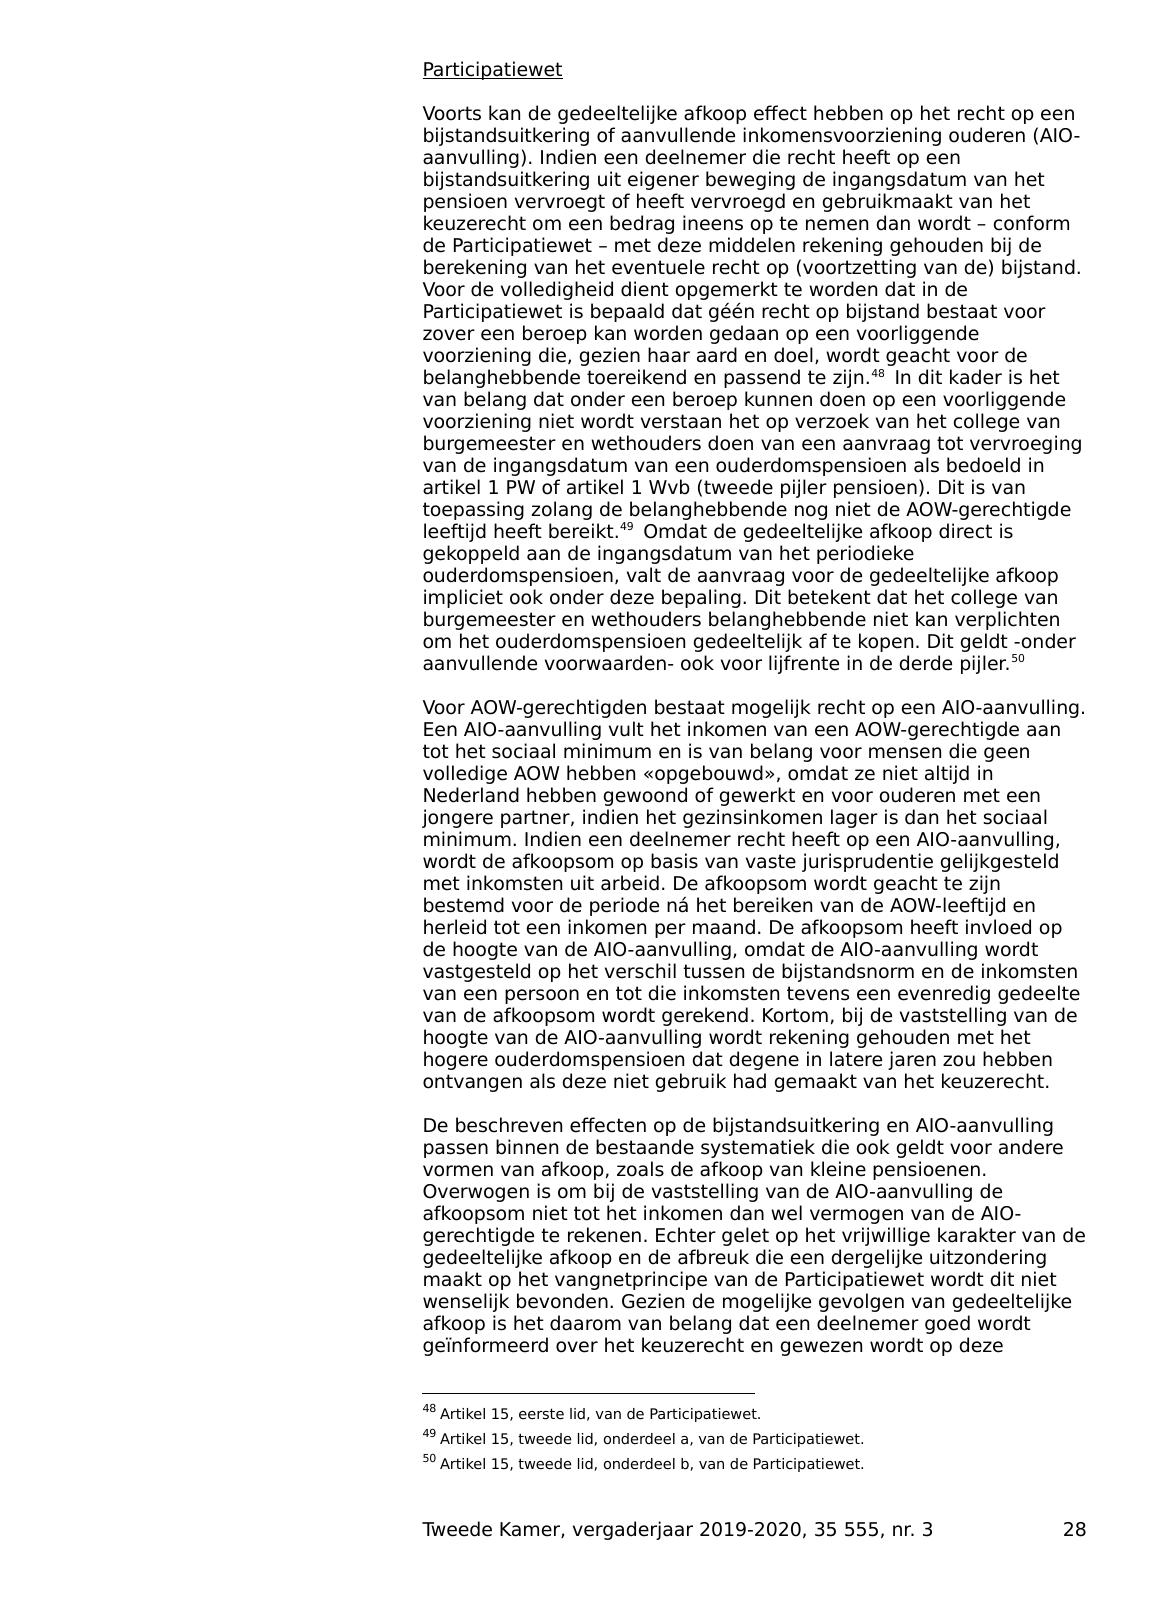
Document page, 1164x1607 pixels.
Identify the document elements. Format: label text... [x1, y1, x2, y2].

text Artikel 15, eerste lid, van de Participatiewet. [422, 1402, 1087, 1424]
text Voor AOW-gerechtigden bestaat mogelijk recht op een AIO-aanvulling. Een AIO-aanvulling vult het inkomen van een AOW-gerechtigde aan tot het sociaal minimum en is van belang voor mensen die geen volledige AOW hebben «opgebouwd», omdat ze niet altijd in Nederland hebben gewoond of gewerkt en voor ouderen met een jongere partner, indien het gezinsinkomen lager is dan het sociaal minimum. Indien een deelnemer recht heeft op een AIO-aanvulling, wordt de afkoopsom op basis van vaste jurisprudentie gelijkgesteld met inkomsten uit arbeid. De afkoopsom wordt geacht te zijn bestemd voor de periode ná het bereiken van de AOW-leeftijd en herleid tot een inkomen per maand. De afkoopsom heeft invloed op de hoogte van de AIO-aanvulling, omdat de AIO-aanvulling wordt vastgesteld op het verschil tussen de bijstandsnorm en de inkomsten van een persoon en tot die inkomsten tevens een evenredig gedeelte van de afkoopsom wordt gerekend. Kortom, bij de vaststelling van de hoogte van de AIO-aanvulling wordt rekening gehouden met het hogere ouderdomspensioen dat degene in latere jaren zou hebben ontvangen als deze niet gebruik had gemaakt van het keuzerecht. [422, 697, 1087, 1092]
text De beschreven effecten op de bijstandsuitkering en AIO-aanvulling passen binnen de bestaande systematiek die ook geldt voor andere vormen van afkoop, zoals de afkoop van kleine pensioenen. Overwogen is om bij de vaststelling van de AIO-aanvulling de afkoopsom niet tot het inkomen dan wel vermogen van de AIO-gerechtigde te rekenen. Echter gelet op het vrijwillige karakter van de gedeeltelijke afkoop en de afbreuk die een dergelijke uitzondering maakt op het vangnetprincipe van de Participatiewet wordt dit niet wenselijk bevonden. Gezien de mogelijke gevolgen van gedeeltelijke afkoop is het daarom van belang dat een deelnemer goed wordt geïnformeerd over het keuzerecht en gewezen wordt op deze [422, 1115, 1087, 1356]
text Voorts kan de gedeeltelijke afkoop effect hebben op het recht op een bijstandsuitkering of aanvullende inkomensvoorziening ouderen (AIO-aanvulling). Indien een deelnemer die recht heeft op een bijstandsuitkering uit eigener beweging de ingangsdatum van het pensioen vervroegt of heeft vervroegd en gebruikmaakt van het keuzerecht om een bedrag ineens op te nemen dan wordt – conform de Participatiewet – met deze middelen rekening gehouden bij de berekening van het eventuele recht op (voortzetting van de) bijstand. Voor de volledigheid dient opgemerkt te worden dat in de Participatiewet is bepaald dat géén recht op bijstand bestaat voor zover een beroep kan worden gedaan op een voorliggende voorziening die, gezien haar aard en doel, wordt geacht voor de belanghebbende toereikend en passend te zijn. In dit kader is het van belang dat onder een beroep kunnen doen op een voorliggende voorziening niet wordt verstaan het op verzoek van het college van burgemeester en wethouders doen van een aanvraag tot vervroeging van de ingangsdatum van een ouderdomspensioen als bedoeld in artikel 1 PW of artikel 1 Wvb (tweede pijler pensioen). Dit is van toepassing zolang de belanghebbende nog niet de AOW-gerechtigde leeftijd heeft bereikt. Omdat de gedeeltelijke afkoop direct is gekoppeld aan de ingangsdatum van het periodieke ouderdomspensioen, valt de aanvraag voor de gedeeltelijke afkoop impliciet ook onder deze bepaling. Dit betekent dat het college van burgemeester en wethouders belanghebbende niet kan verplichten om het ouderdomspensioen gedeeltelijk af te kopen. Dit geldt -onder aanvullende voorwaarden- ook voor lijfrente in de derde pijler. [422, 103, 1087, 675]
subtitle Participatiewet [422, 59, 1087, 81]
text Artikel 15, tweede lid, onderdeel b, van de Participatiewet. [422, 1452, 1087, 1474]
text Artikel 15, tweede lid, onderdeel a, van de Participatiewet. [422, 1427, 1087, 1449]
